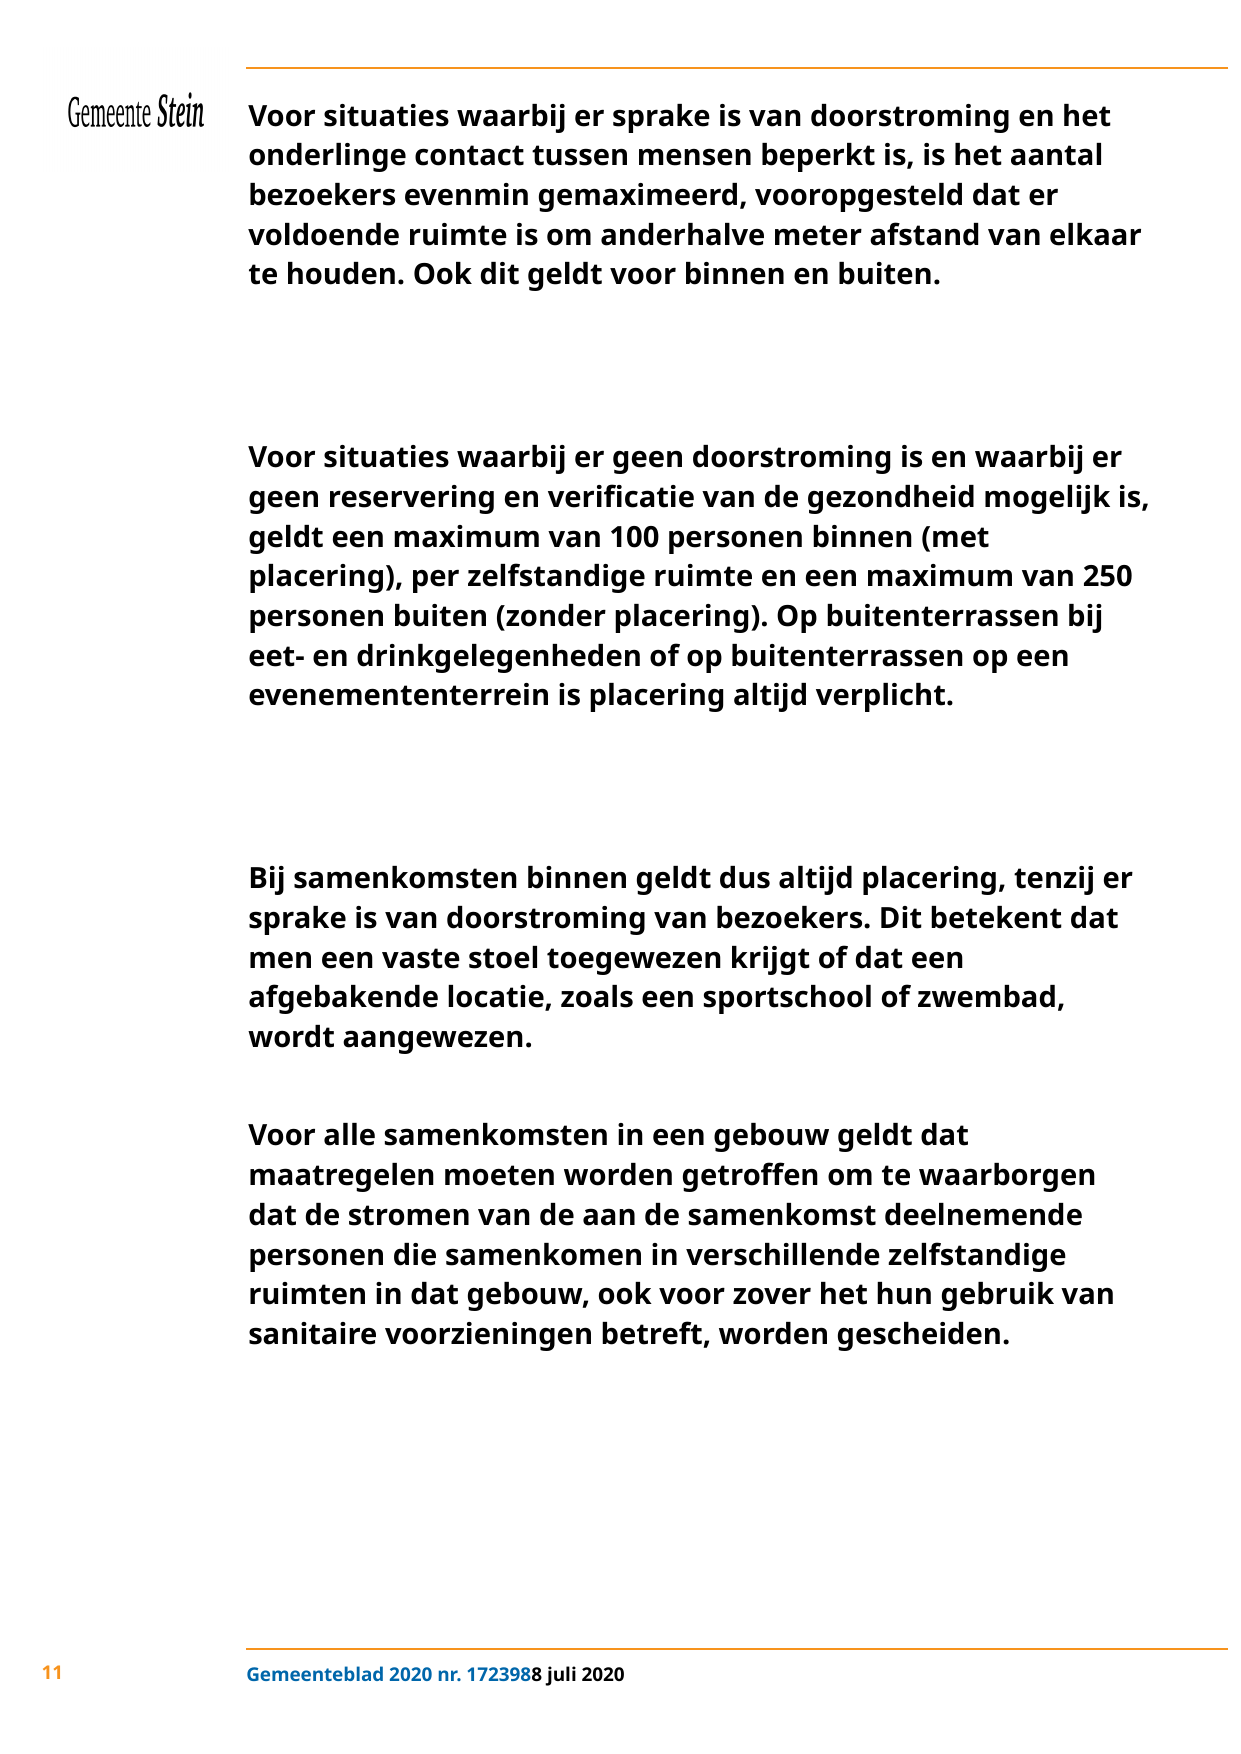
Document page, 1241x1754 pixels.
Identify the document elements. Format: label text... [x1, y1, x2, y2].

text Bij samenkomsten binnen geldt dus altijd placering, tenzij er sprake is van doorstroming van bezoekers. Dit betekent dat men een vaste stoel toegewezen krijgt of dat een afgebakende locatie, zoals een sportschool of zwembad, wordt aangewezen. [248, 857, 1152, 1056]
text Voor situaties waarbij er geen doorstroming is en waarbij er geen reservering en verificatie van de gezondheid mogelijk is, geldt een maximum van 100 personen binnen (met placering), per zelfstandige ruimte en een maximum van 250 personen buiten (zonder placering). Op buitenterrassen bij eet- en drinkgelegenheden of op buitenterrassen op een evenemententerrein is placering altijd verplicht. [248, 436, 1152, 714]
text Voor situaties waarbij er sprake is van doorstroming en het onderlinge contact tussen mensen beperkt is, is het aantal bezoekers evenmin gemaximeerd, vooropgesteld dat er voldoende ruimte is om anderhalve meter afstand van elkaar te houden. Ook dit geldt voor binnen en buiten. [248, 95, 1152, 293]
picture [41, 47, 231, 172]
text Voor alle samenkomsten in een gebouw geldt dat maatregelen moeten worden getroffen om te waarborgen dat de stromen van de aan de samenkomst deelnemende personen die samenkomen in verschillende zelfstandige ruimten in dat gebouw, ook voor zover het hun gebruik van sanitaire voorzieningen betreft, worden gescheiden. [248, 1115, 1152, 1353]
